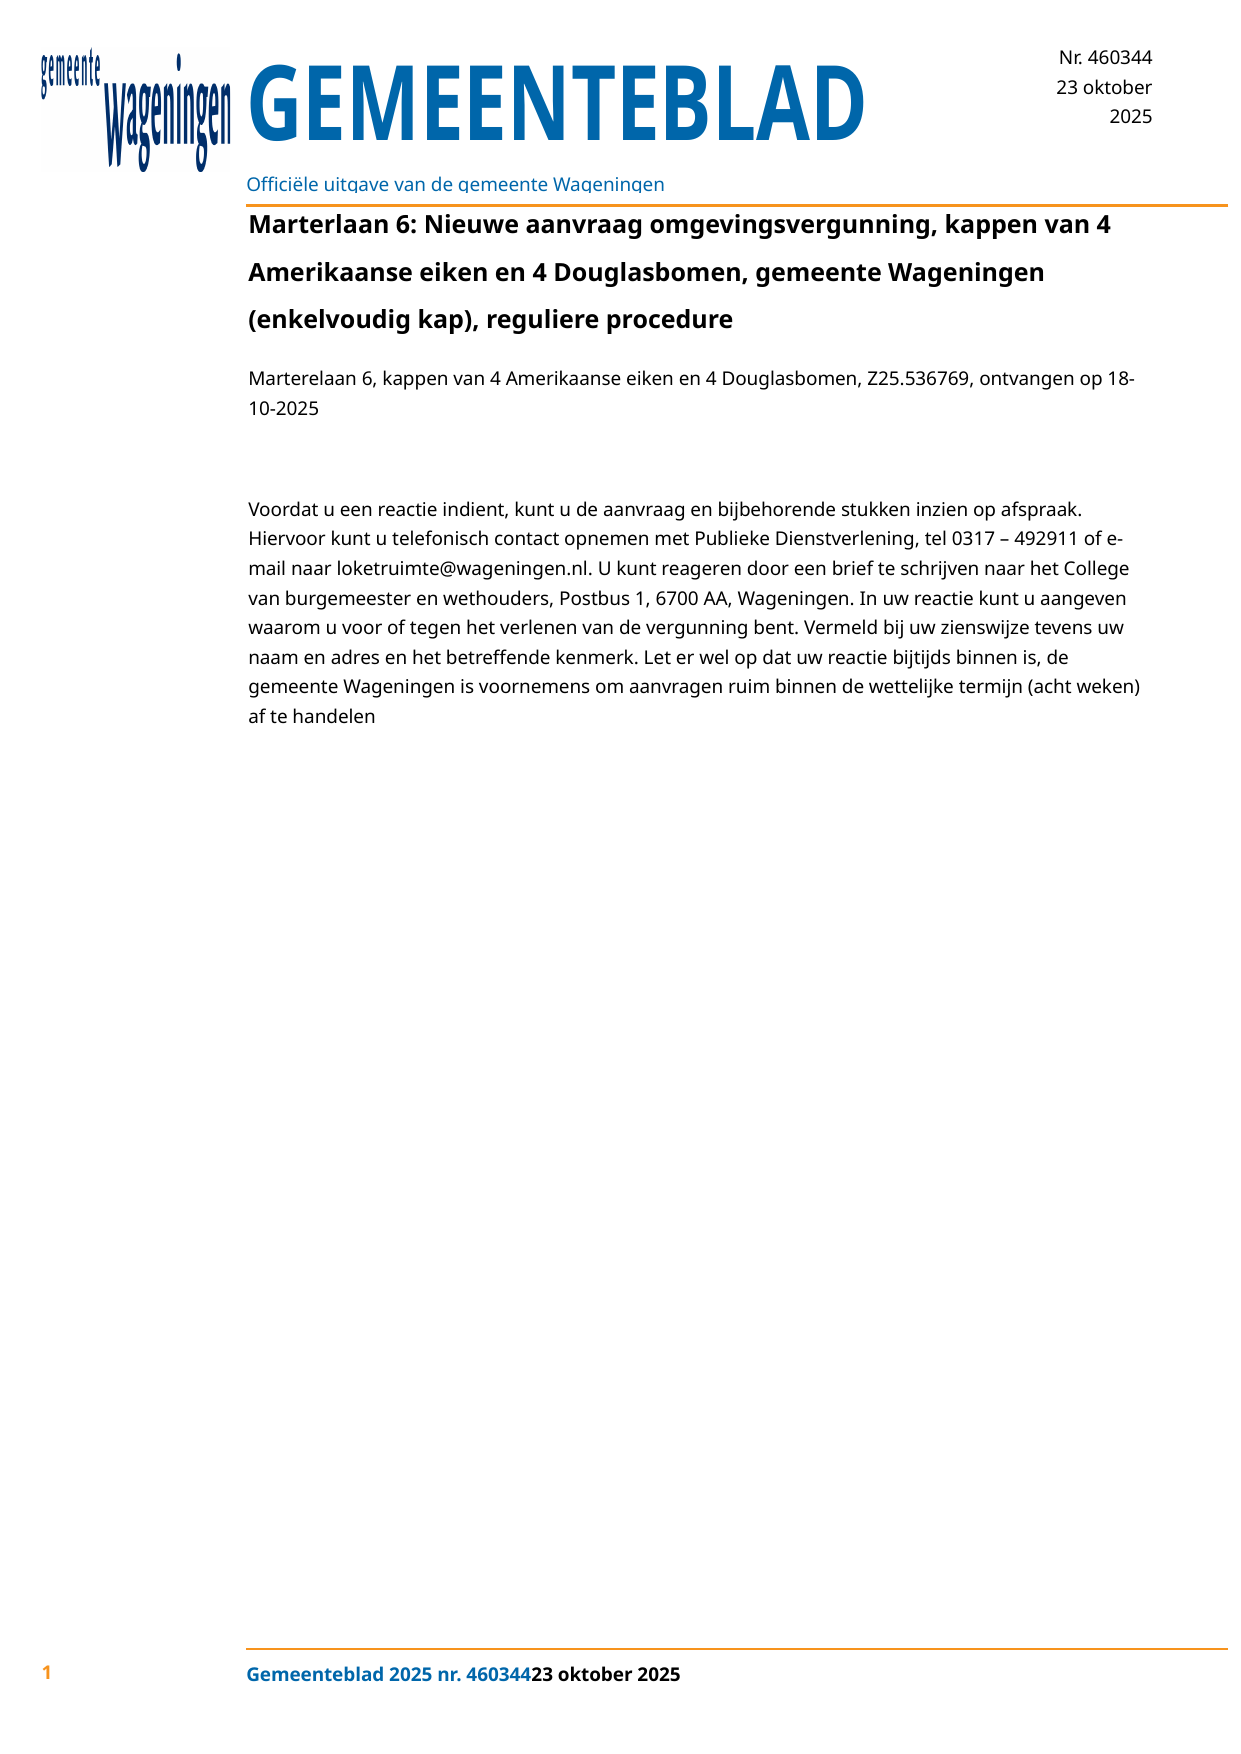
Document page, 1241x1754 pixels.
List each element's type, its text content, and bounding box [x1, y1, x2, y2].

text Marterlaan 6: Nieuwe aanvraag omgevingsvergunning, kappen van 4 Amerikaanse eiken en 4 Douglasbomen, gemeente Wageningen (enkelvoudig kap), reguliere procedure [248, 207, 1152, 336]
text Marterelaan 6, kappen van 4 Amerikaanse eiken en 4 Douglasbomen, Z25.536769, ontvangen op 18-10-2025 [248, 366, 1152, 421]
text Voordat u een reactie indient, kunt u de aanvraag en bijbehorende stukken inzien op afspraak. Hiervoor kunt u telefonisch contact opnemen met Publieke Dienstverlening, tel 0317 – 492911 of e-mail naar loketruimte@wageningen.nl. U kunt reageren door een brief te schrijven naar het College van burgemeester en wethouders, Postbus 1, 6700 AA, Wageningen. In uw reactie kunt u aangeven waarom u voor of tegen het verlenen van de vergunning bent. Vermeld bij uw zienswijze tevens uw naam en adres en het betreffende kenmerk. Let er wel op dat uw reactie bijtijds binnen is, de gemeente Wageningen is voornemens om aanvragen ruim binnen de wettelijke termijn (acht weken) af te handelen [248, 496, 1152, 729]
picture [41, 47, 231, 172]
